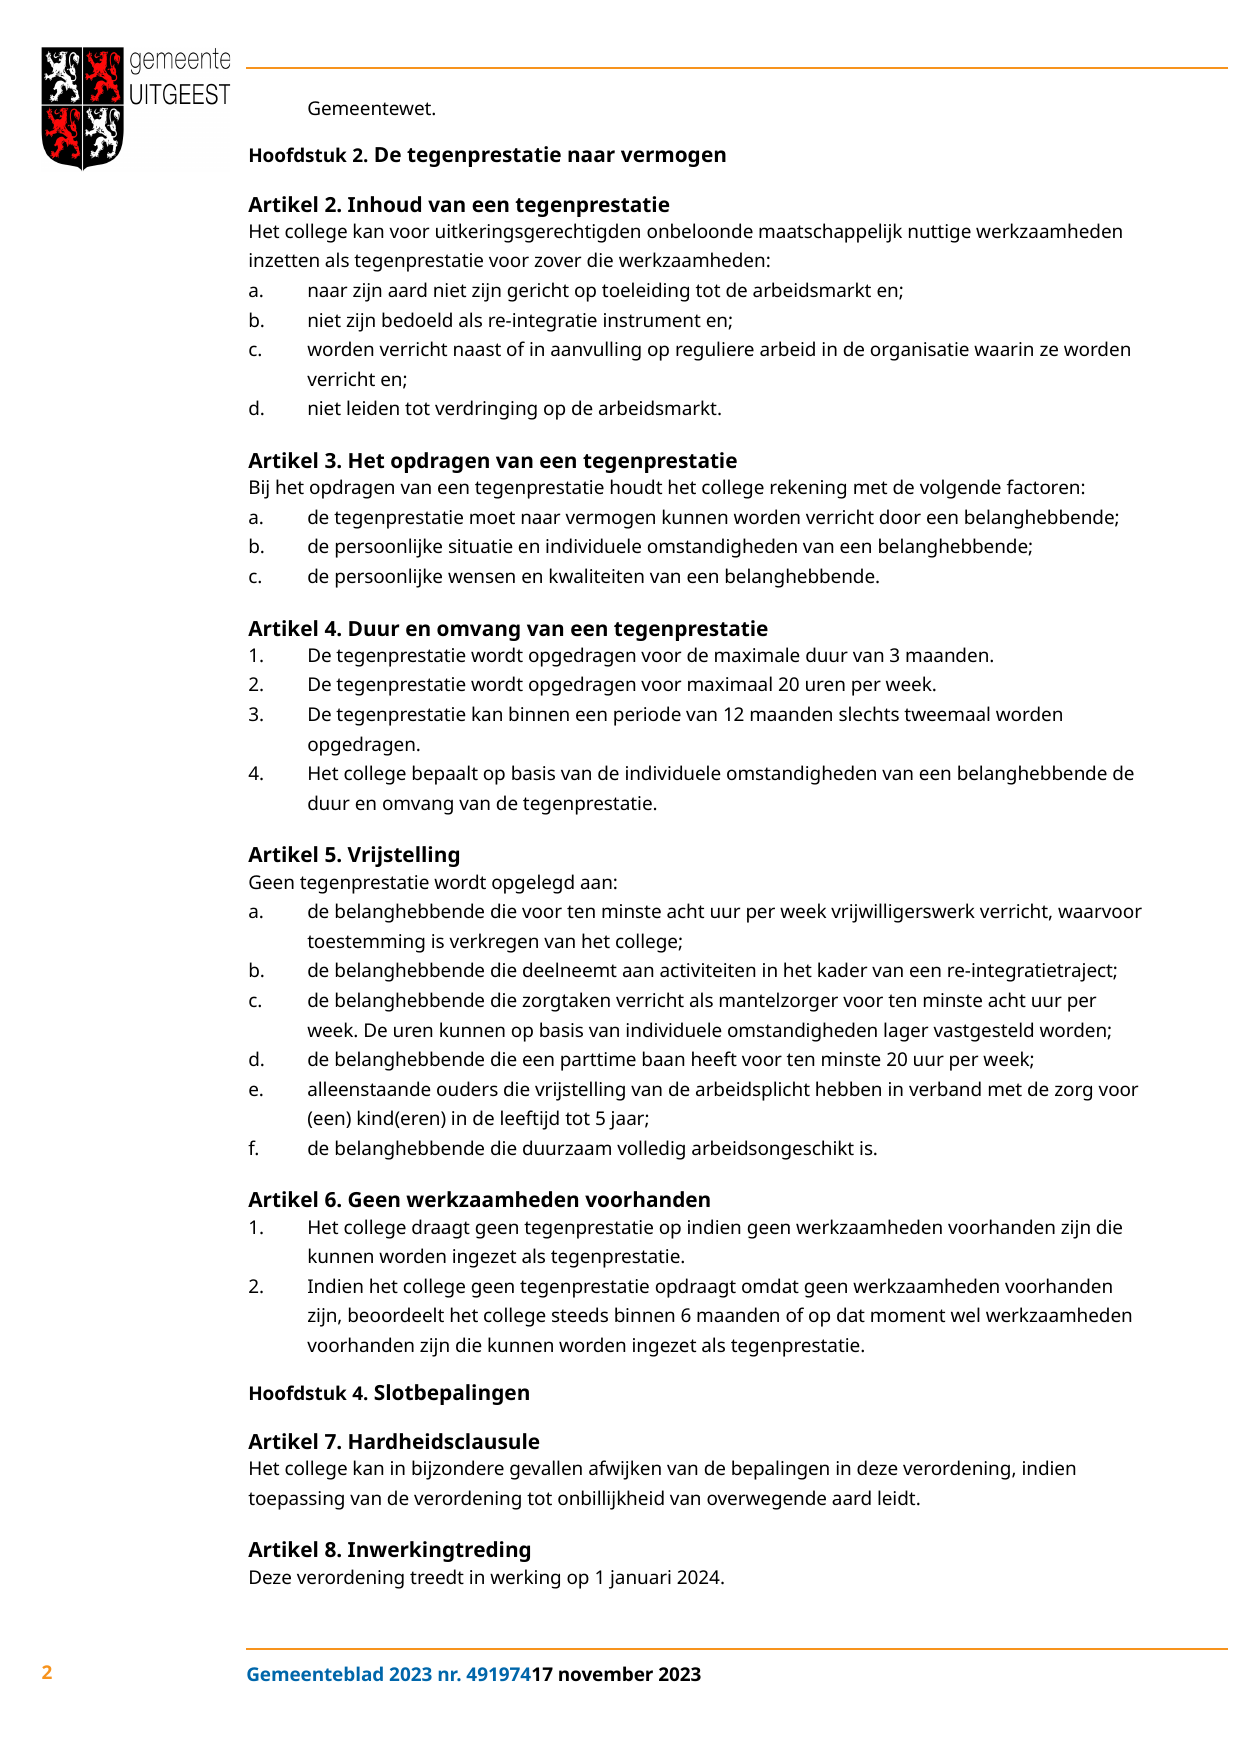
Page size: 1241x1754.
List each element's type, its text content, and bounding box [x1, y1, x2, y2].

list Het college draagt geen tegenprestatie op indien geen werkzaamheden voorhanden zijn die kunnen worden ingezet als tegenprestatie. [248, 1214, 1152, 1269]
text Het college kan in bijzondere gevallen afwijken van de bepalingen in deze verordening, indien toepassing van de verordening tot onbillijkheid van overwegende aard leidt. [248, 1456, 1152, 1511]
text Artikel 7. Hardheidsclausule [248, 1427, 1152, 1456]
list de belanghebbende die duurzaam volledig arbeidsongeschikt is. [248, 1135, 1152, 1161]
list de persoonlijke wensen en kwaliteiten van een belanghebbende. [248, 563, 1152, 589]
text Bij het opdragen van een tegenprestatie houdt het college rekening met de volgende factoren: [248, 474, 1152, 500]
text Artikel 5. Vrijstelling [248, 840, 1152, 869]
text Artikel 2. Inhoud van een tegenprestatie [248, 190, 1152, 218]
text Artikel 8. Inwerkingtreding [248, 1536, 1152, 1564]
text Artikel 3. Het opdragen van een tegenprestatie [248, 446, 1152, 474]
list Het college bepaalt op basis van de individuele omstandigheden van een belanghebbende de duur en omvang van de tegenprestatie. [248, 760, 1152, 816]
text Artikel 4. Duur en omvang van een tegenprestatie [248, 614, 1152, 642]
list de belanghebbende die een parttime baan heeft voor ten minste 20 uur per week; [248, 1046, 1152, 1072]
list niet zijn bedoeld als re-integratie instrument en; [248, 307, 1152, 333]
list de tegenprestatie moet naar vermogen kunnen worden verricht door een belanghebbende; [248, 504, 1152, 530]
list alleenstaande ouders die vrijstelling van de arbeidsplicht hebben in verband met de zorg voor (een) kind(eren) in de leeftijd tot 5 jaar; [248, 1076, 1152, 1131]
list de belanghebbende die voor ten minste acht uur per week vrijwilligerswerk verricht, waarvoor toestemming is verkregen van het college; [248, 898, 1152, 954]
list Indien het college geen tegenprestatie opdraagt omdat geen werkzaamheden voorhanden zijn, beoordeelt het college steeds binnen 6 maanden of op dat moment wel werkzaamheden voorhanden zijn die kunnen worden ingezet als tegenprestatie. [248, 1273, 1152, 1358]
text Hoofdstuk 4. Slotbepalingen [248, 1378, 1152, 1406]
list de belanghebbende die zorgtaken verricht als mantelzorger voor ten minste acht uur per week. De uren kunnen op basis van individuele omstandigheden lager vastgesteld worden; [248, 987, 1152, 1042]
list de persoonlijke situatie en individuele omstandigheden van een belanghebbende; [248, 534, 1152, 559]
list naar zijn aard niet zijn gericht op toeleiding tot de arbeidsmarkt en; [248, 277, 1152, 303]
picture [41, 47, 231, 172]
text Geen tegenprestatie wordt opgelegd aan: [248, 869, 1152, 894]
text Hoofdstuk 2. De tegenprestatie naar vermogen [248, 140, 1152, 169]
list Gemeentewet. [248, 95, 1152, 121]
list de belanghebbende die deelneemt aan activiteiten in het kader van een re-integratietraject; [248, 958, 1152, 983]
text Het college kan voor uitkeringsgerechtigden onbeloonde maatschappelijk nuttige werkzaamheden inzetten als tegenprestatie voor zover die werkzaamheden: [248, 218, 1152, 273]
list De tegenprestatie wordt opgedragen voor maximaal 20 uren per week. [248, 672, 1152, 697]
list worden verricht naast of in aanvulling op reguliere arbeid in de organisatie waarin ze worden verricht en; [248, 336, 1152, 392]
text Deze verordening treedt in werking op 1 januari 2024. [248, 1564, 1152, 1590]
list De tegenprestatie wordt opgedragen voor de maximale duur van 3 maanden. [248, 642, 1152, 668]
list niet leiden tot verdringing op de arbeidsmarkt. [248, 396, 1152, 421]
text Artikel 6. Geen werkzaamheden voorhanden [248, 1186, 1152, 1214]
list De tegenprestatie kan binnen een periode van 12 maanden slechts tweemaal worden opgedragen. [248, 701, 1152, 757]
